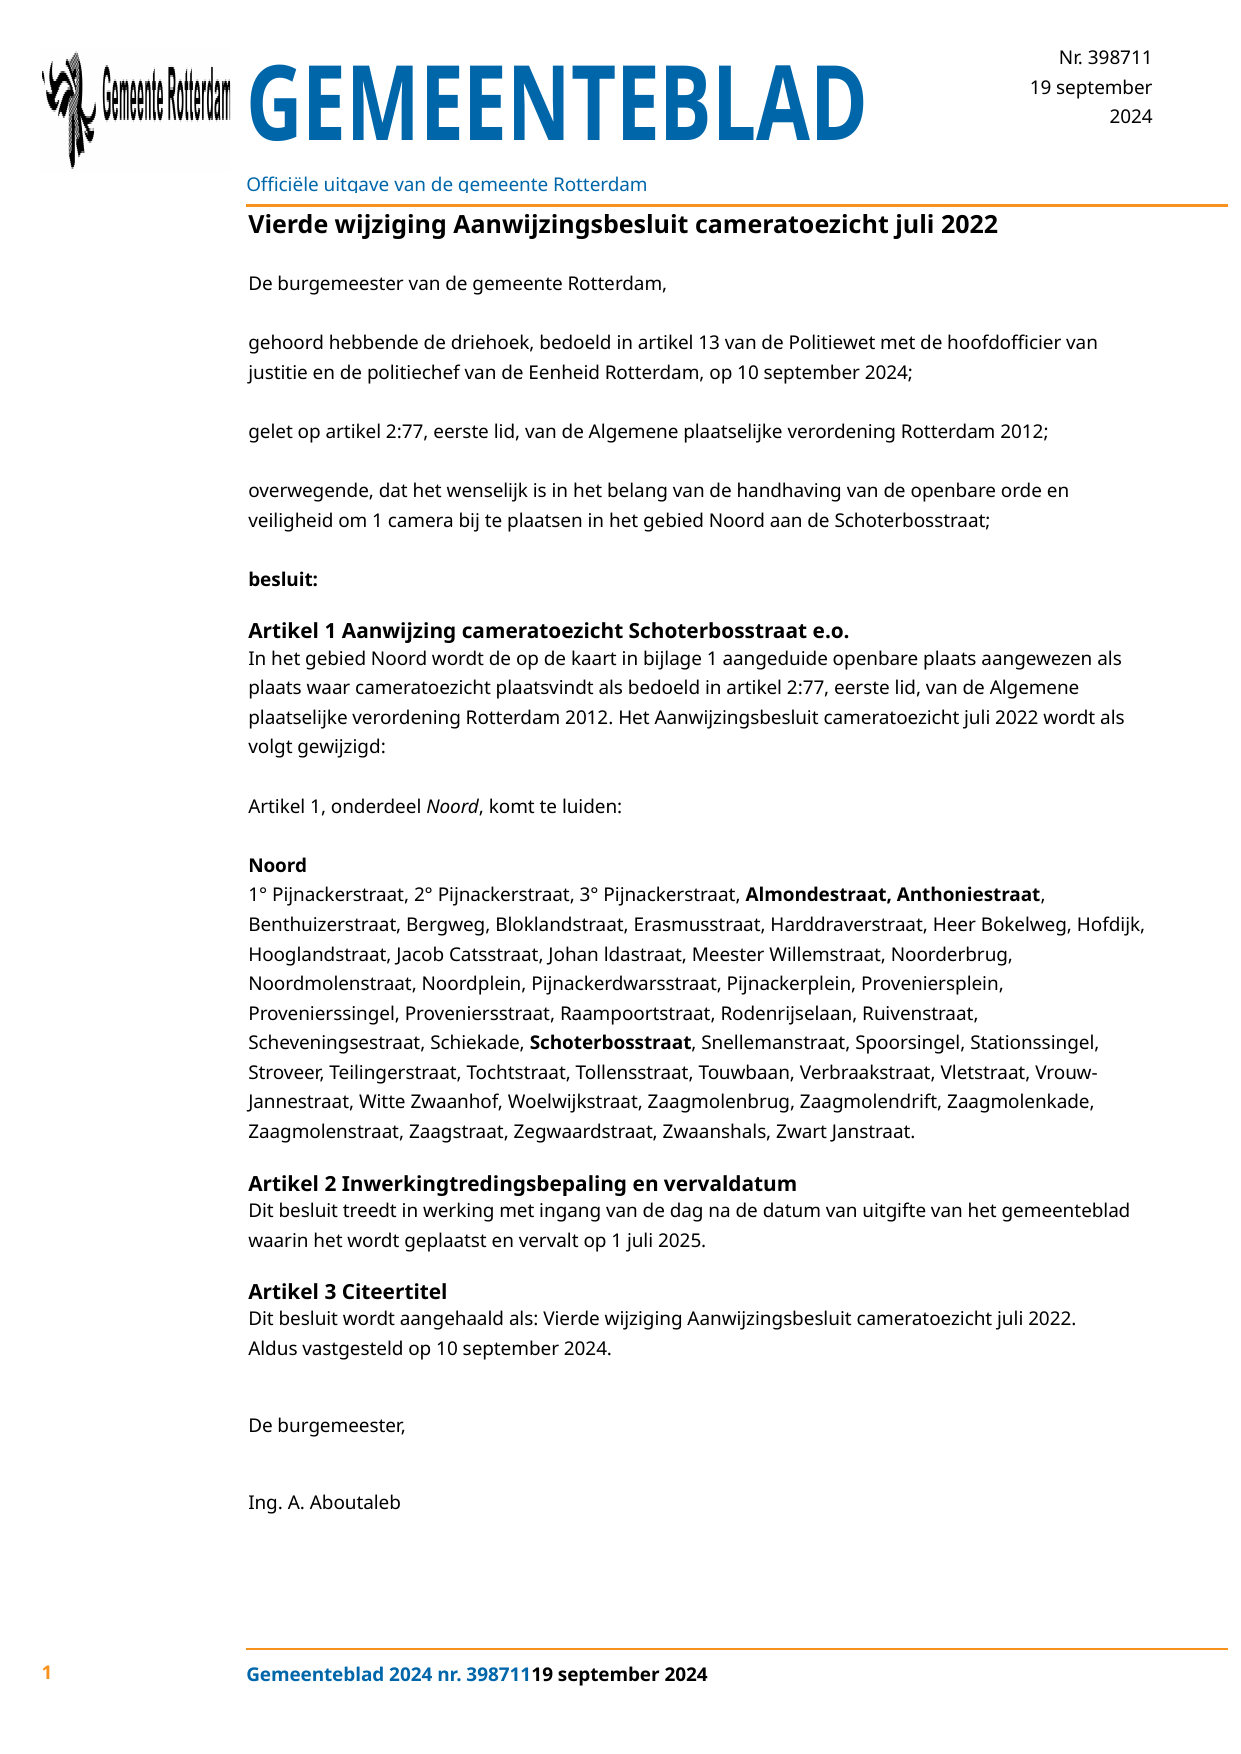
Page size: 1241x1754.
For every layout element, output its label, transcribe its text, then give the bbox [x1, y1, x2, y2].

text In het gebied Noord wordt de op de kaart in bijlage 1 aangeduide openbare plaats aangewezen als plaats waar cameratoezicht plaatsvindt als bedoeld in artikel 2:77, eerste lid, van de Algemene plaatselijke verordening Rotterdam 2012. Het Aanwijzingsbesluit cameratoezicht juli 2022 wordt als volgt gewijzigd: [248, 645, 1152, 759]
text Vierde wijziging Aanwijzingsbesluit cameratoezicht juli 2022 [248, 207, 1152, 241]
picture [41, 47, 231, 172]
text De burgemeester van de gemeente Rotterdam, [248, 270, 1152, 296]
text Noord [248, 852, 1152, 878]
text Ing. A. Aboutaleb [248, 1489, 1152, 1515]
text besluit: [248, 566, 1152, 592]
text Artikel 3 Citeertitel [248, 1277, 1152, 1306]
text overwegende, dat het wenselijk is in het belang van de handhaving van de openbare orde en veiligheid om 1 camera bij te plaatsen in het gebied Noord aan de Schoterbosstraat; [248, 477, 1152, 533]
text Artikel 1, onderdeel Noord, komt te luiden: [248, 793, 1152, 819]
text 1° Pijnackerstraat, 2° Pijnackerstraat, 3° Pijnackerstraat, Almondestraat, Anthoniestraat, Benthuizerstraat, Bergweg, Bloklandstraat, Erasmusstraat, Harddraverstraat, Heer Bokelweg, Hofdijk, Hooglandstraat, Jacob Catsstraat, Johan ldastraat, Meester Willemstraat, Noorderbrug, Noordmolenstraat, Noordplein, Pijnackerdwarsstraat, Pijnackerplein, Proveniersplein, Provenierssingel, Proveniersstraat, Raampoortstraat, Rodenrijselaan, Ruivenstraat, Scheveningsestraat, Schiekade, Schoterbosstraat, Snellemanstraat, Spoorsingel, Stationssingel, Stroveer, Teilingerstraat, Tochtstraat, Tollensstraat, Touwbaan, Verbraakstraat, Vletstraat, Vrouw-Jannestraat, Witte Zwaanhof, Woelwijkstraat, Zaagmolenbrug, Zaagmolendrift, Zaagmolenkade, Zaagmolenstraat, Zaagstraat, Zegwaardstraat, Zwaanshals, Zwart Janstraat. [248, 882, 1152, 1144]
text Dit besluit wordt aangehaald als: Vierde wijziging Aanwijzingsbesluit cameratoezicht juli 2022. [248, 1306, 1152, 1331]
text De burgemeester, [248, 1412, 1152, 1438]
text gehoord hebbende de driehoek, bedoeld in artikel 13 van de Politiewet met de hoofdofficier van justitie en de politiechef van de Eenheid Rotterdam, op 10 september 2024; [248, 329, 1152, 385]
text gelet op artikel 2:77, eerste lid, van de Algemene plaatselijke verordening Rotterdam 2012; [248, 418, 1152, 444]
text Artikel 2 Inwerkingtredingsbepaling en vervaldatum [248, 1169, 1152, 1197]
text Aldus vastgesteld op 10 september 2024. [248, 1335, 1152, 1361]
text Dit besluit treedt in werking met ingang van de dag na de datum van uitgifte van het gemeenteblad waarin het wordt geplaatst en vervalt op 1 juli 2025. [248, 1197, 1152, 1252]
text Artikel 1 Aanwijzing cameratoezicht Schoterbosstraat e.o. [248, 617, 1152, 645]
